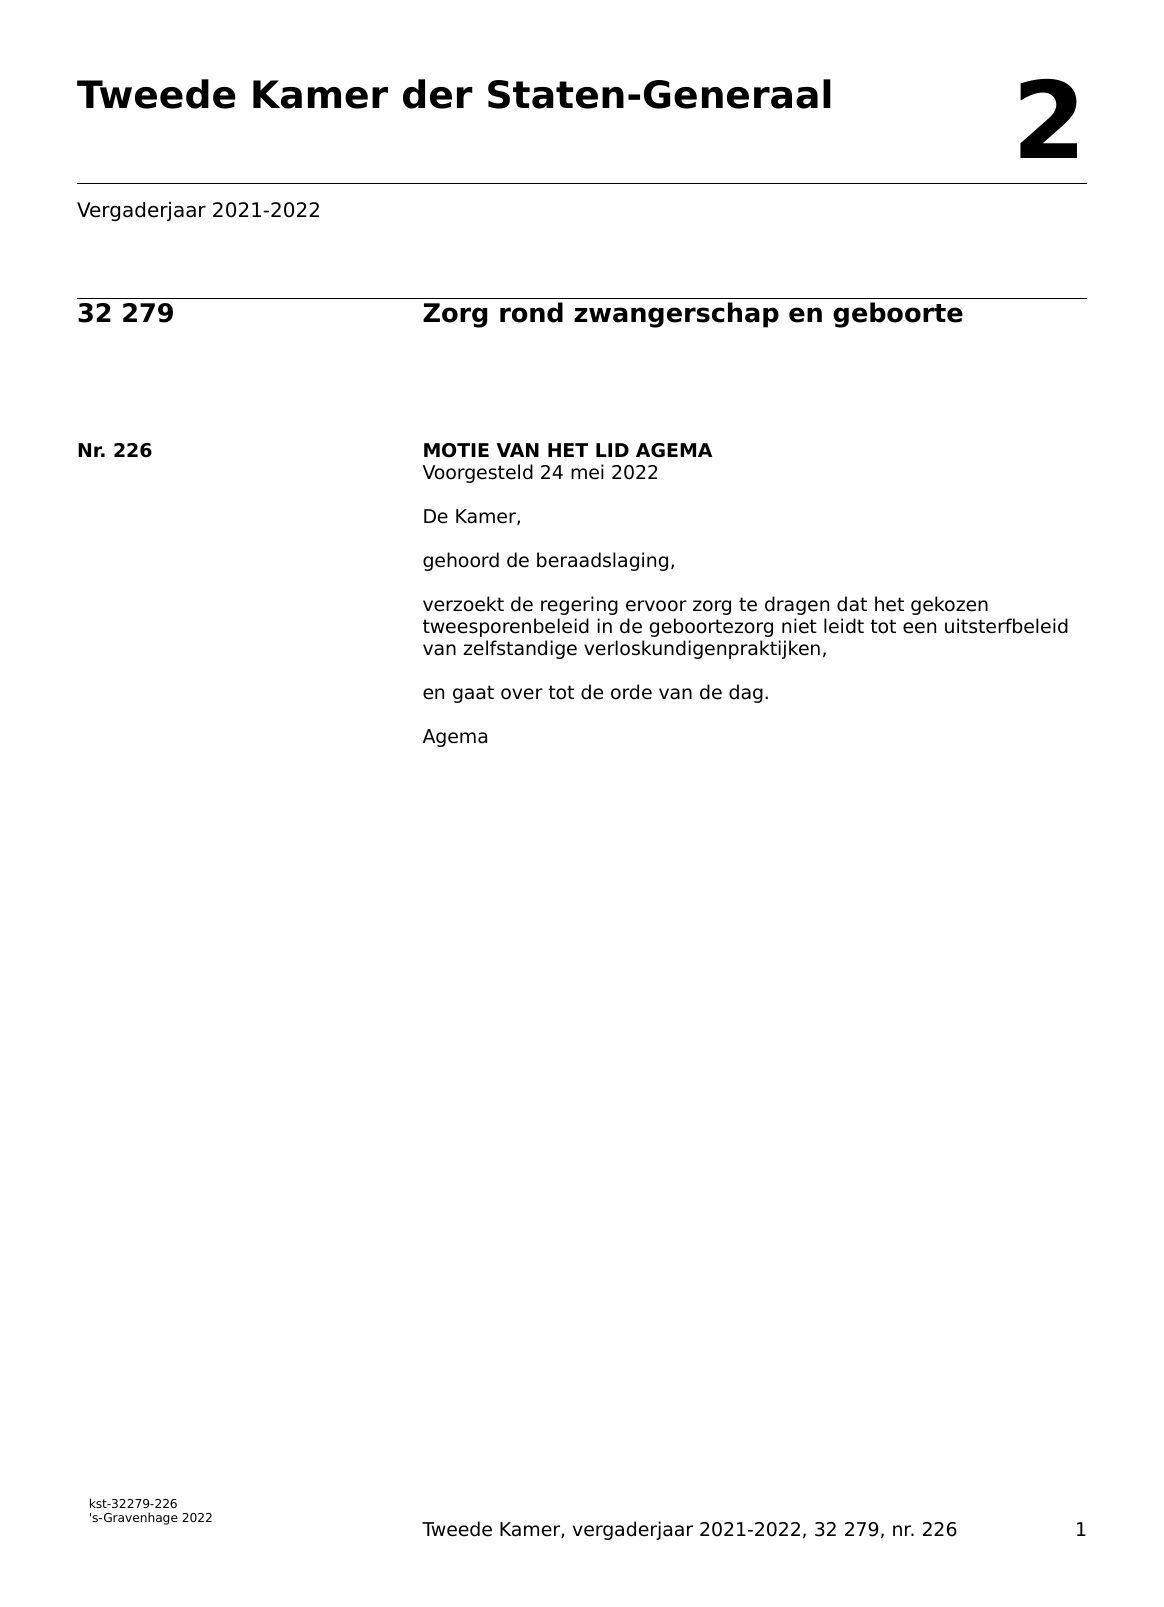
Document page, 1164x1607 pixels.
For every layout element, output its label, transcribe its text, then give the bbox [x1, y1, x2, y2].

subtitle 32 279 Zorg rond zwangerschap en geboorte [77, 299, 1087, 329]
table_header Tweede Kamer der Staten-Generaal [77, 59, 886, 183]
text De Kamer, [422, 506, 1087, 528]
text verzoekt de regering ervoor zorg te dragen dat het gekozen tweesporenbeleid in de geboortezorg niet leidt tot een uitsterfbeleid van zelfstandige verloskundigenpraktijken, [422, 594, 1087, 660]
subtitle Nr. 226 MOTIE VAN HET LID AGEMA [77, 440, 1087, 462]
text gehoord de beraadslaging, [422, 550, 1087, 572]
table_header 2 [886, 59, 1087, 183]
text Voorgesteld 24 mei 2022 [422, 462, 1087, 484]
text 's-Gravenhage 2022 [88, 1511, 323, 1525]
text kst-32279-226 [88, 1497, 323, 1511]
table_cell Vergaderjaar 2021-2022 [77, 184, 1087, 298]
text en gaat over tot de orde van de dag. [422, 682, 1087, 704]
text Agema [422, 726, 1087, 748]
